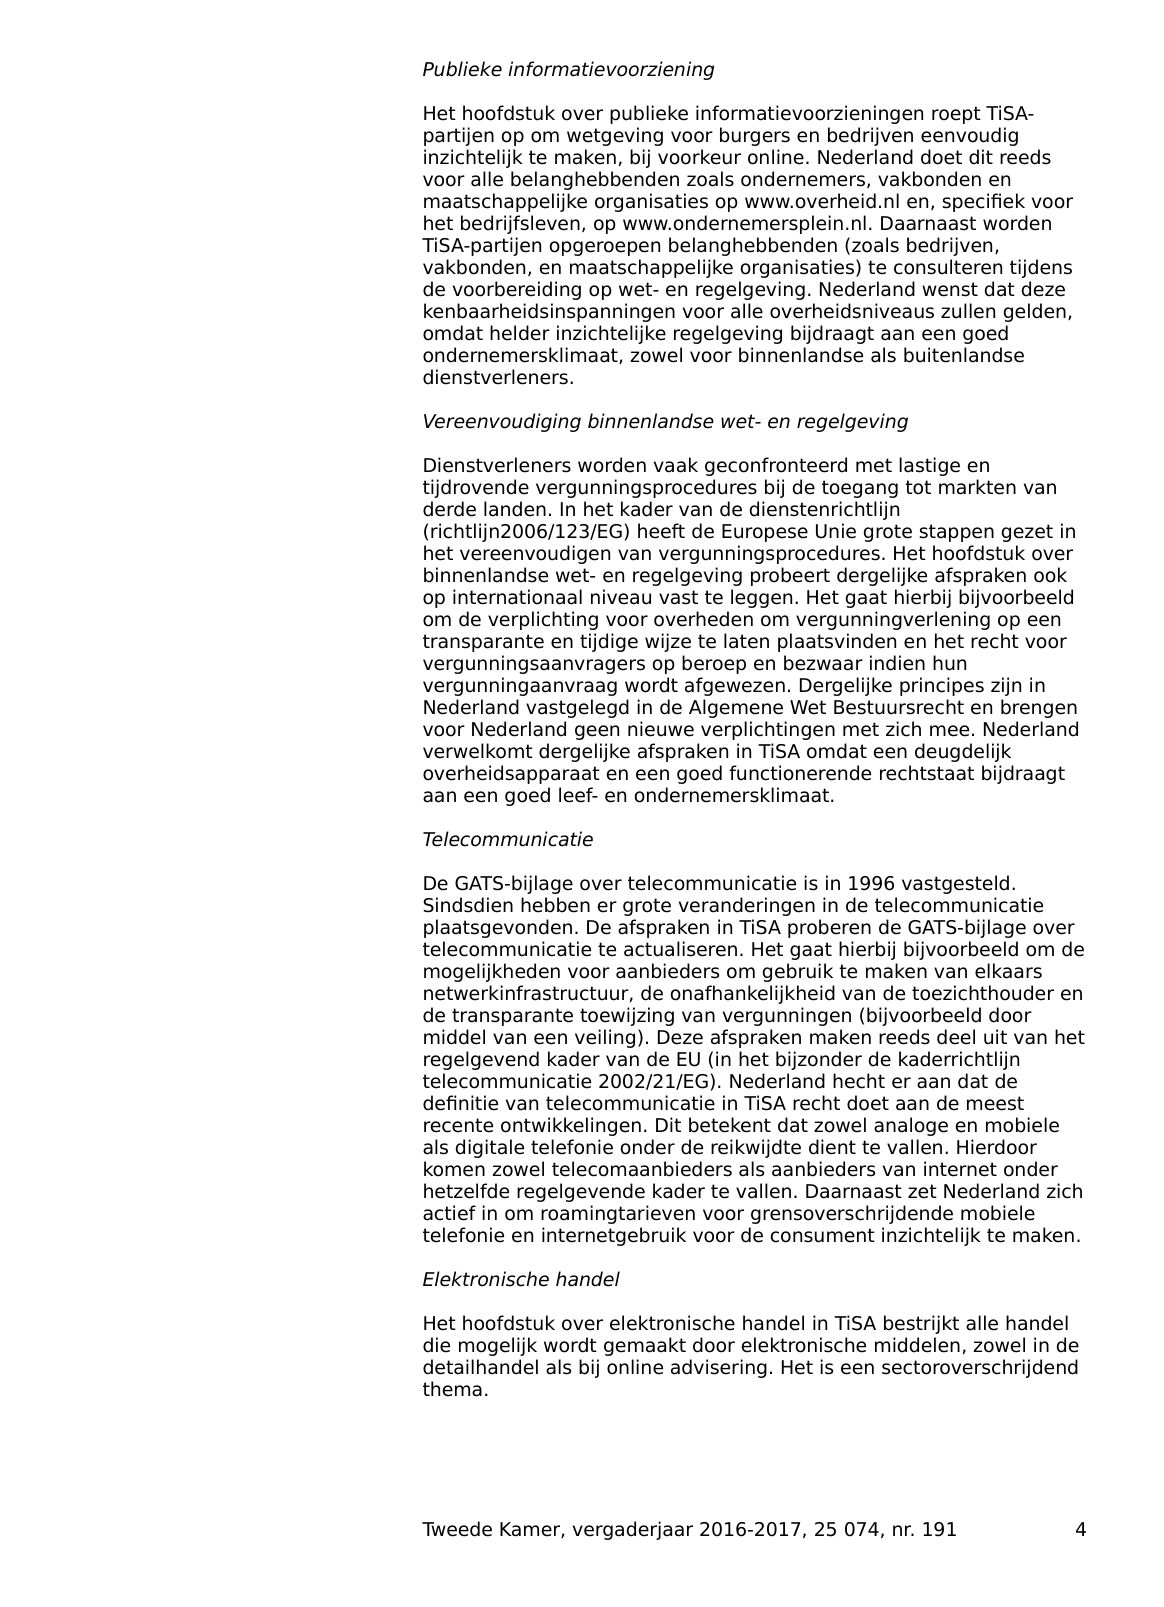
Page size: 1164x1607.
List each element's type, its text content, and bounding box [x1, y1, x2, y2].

text De GATS-bijlage over telecommunicatie is in 1996 vastgesteld. Sindsdien hebben er grote veranderingen in de telecommunicatie plaatsgevonden. De afspraken in TiSA proberen de GATS-bijlage over telecommunicatie te actualiseren. Het gaat hierbij bijvoorbeeld om de mogelijkheden voor aanbieders om gebruik te maken van elkaars netwerkinfrastructuur, de onafhankelijkheid van de toezichthouder en de transparante toewijzing van vergunningen (bijvoorbeeld door middel van een veiling). Deze afspraken maken reeds deel uit van het regelgevend kader van de EU (in het bijzonder de kaderrichtlijn telecommunicatie 2002/21/EG). Nederland hecht er aan dat de definitie van telecommunicatie in TiSA recht doet aan de meest recente ontwikkelingen. Dit betekent dat zowel analoge en mobiele als digitale telefonie onder de reikwijdte dient te vallen. Hierdoor komen zowel telecomaanbieders als aanbieders van internet onder hetzelfde regelgevende kader te vallen. Daarnaast zet Nederland zich actief in om roamingtarieven voor grensoverschrijdende mobiele telefonie en internetgebruik voor de consument inzichtelijk te maken. [422, 873, 1087, 1247]
subtitle Publieke informatievoorziening [422, 59, 1087, 81]
text Het hoofdstuk over publieke informatievoorzieningen roept TiSA-partijen op om wetgeving voor burgers en bedrijven eenvoudig inzichtelijk te maken, bij voorkeur online. Nederland doet dit reeds voor alle belanghebbenden zoals ondernemers, vakbonden en maatschappelijke organisaties op www.overheid.nl en, specifiek voor het bedrijfsleven, op www.ondernemersplein.nl. Daarnaast worden TiSA-partijen opgeroepen belanghebbenden (zoals bedrijven, vakbonden, en maatschappelijke organisaties) te consulteren tijdens de voorbereiding op wet- en regelgeving. Nederland wenst dat deze kenbaarheidsinspanningen voor alle overheidsniveaus zullen gelden, omdat helder inzichtelijke regelgeving bijdraagt aan een goed ondernemersklimaat, zowel voor binnenlandse als buitenlandse dienstverleners. [422, 103, 1087, 389]
text Dienstverleners worden vaak geconfronteerd met lastige en tijdrovende vergunningsprocedures bij de toegang tot markten van derde landen. In het kader van de dienstenrichtlijn (richtlijn2006/123/EG) heeft de Europese Unie grote stappen gezet in het vereenvoudigen van vergunningsprocedures. Het hoofdstuk over binnenlandse wet- en regelgeving probeert dergelijke afspraken ook op internationaal niveau vast te leggen. Het gaat hierbij bijvoorbeeld om de verplichting voor overheden om vergunningverlening op een transparante en tijdige wijze te laten plaatsvinden en het recht voor vergunningsaanvragers op beroep en bezwaar indien hun vergunningaanvraag wordt afgewezen. Dergelijke principes zijn in Nederland vastgelegd in de Algemene Wet Bestuursrecht en brengen voor Nederland geen nieuwe verplichtingen met zich mee. Nederland verwelkomt dergelijke afspraken in TiSA omdat een deugdelijk overheidsapparaat en een goed functionerende rechtstaat bijdraagt aan een goed leef- en ondernemersklimaat. [422, 455, 1087, 807]
subtitle Vereenvoudiging binnenlandse wet- en regelgeving [422, 411, 1087, 433]
text Het hoofdstuk over elektronische handel in TiSA bestrijkt alle handel die mogelijk wordt gemaakt door elektronische middelen, zowel in de detailhandel als bij online advisering. Het is een sectoroverschrijdend thema. [422, 1313, 1087, 1401]
subtitle Telecommunicatie [422, 829, 1087, 851]
subtitle Elektronische handel [422, 1269, 1087, 1291]
